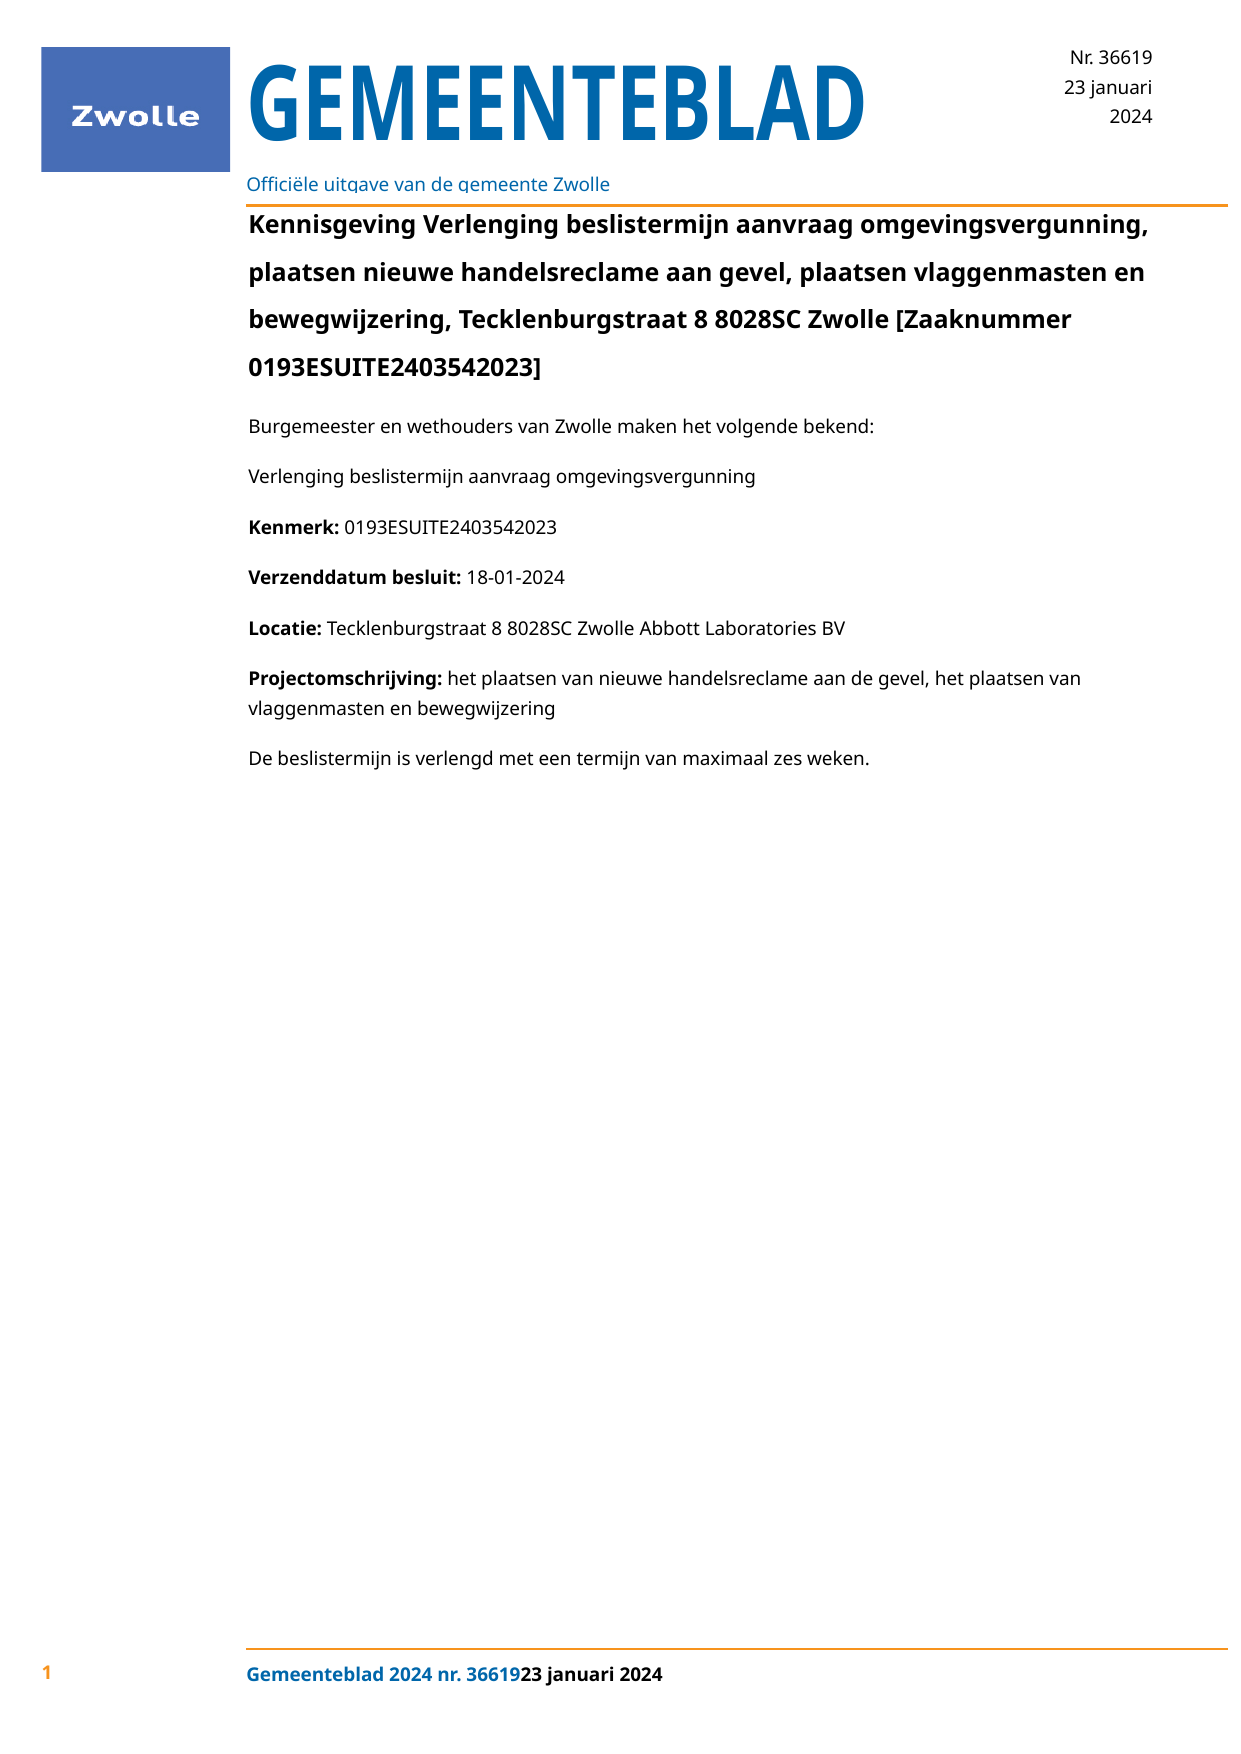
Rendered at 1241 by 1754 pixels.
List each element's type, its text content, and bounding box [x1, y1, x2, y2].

text Verlenging beslistermijn aanvraag omgevingsvergunning [248, 463, 1152, 489]
text Projectomschrijving: het plaatsen van nieuwe handelsreclame aan de gevel, het plaatsen van vlaggenmasten en bewegwijzering [248, 665, 1152, 721]
text Burgemeester en wethouders van Zwolle maken het volgende bekend: [248, 413, 1152, 439]
picture [41, 47, 231, 172]
text Kennisgeving Verlenging beslistermijn aanvraag omgevingsvergunning, plaatsen nieuwe handelsreclame aan gevel, plaatsen vlaggenmasten en bewegwijzering, Tecklenburgstraat 8 8028SC Zwolle [Zaaknummer 0193ESUITE2403542023] [248, 207, 1152, 384]
text De beslistermijn is verlengd met een termijn van maximaal zes weken. [248, 745, 1152, 771]
text Verzenddatum besluit: 18-01-2024 [248, 564, 1152, 590]
text Locatie: Tecklenburgstraat 8 8028SC Zwolle Abbott Laboratories BV [248, 615, 1152, 641]
text Kenmerk: 0193ESUITE2403542023 [248, 514, 1152, 540]
